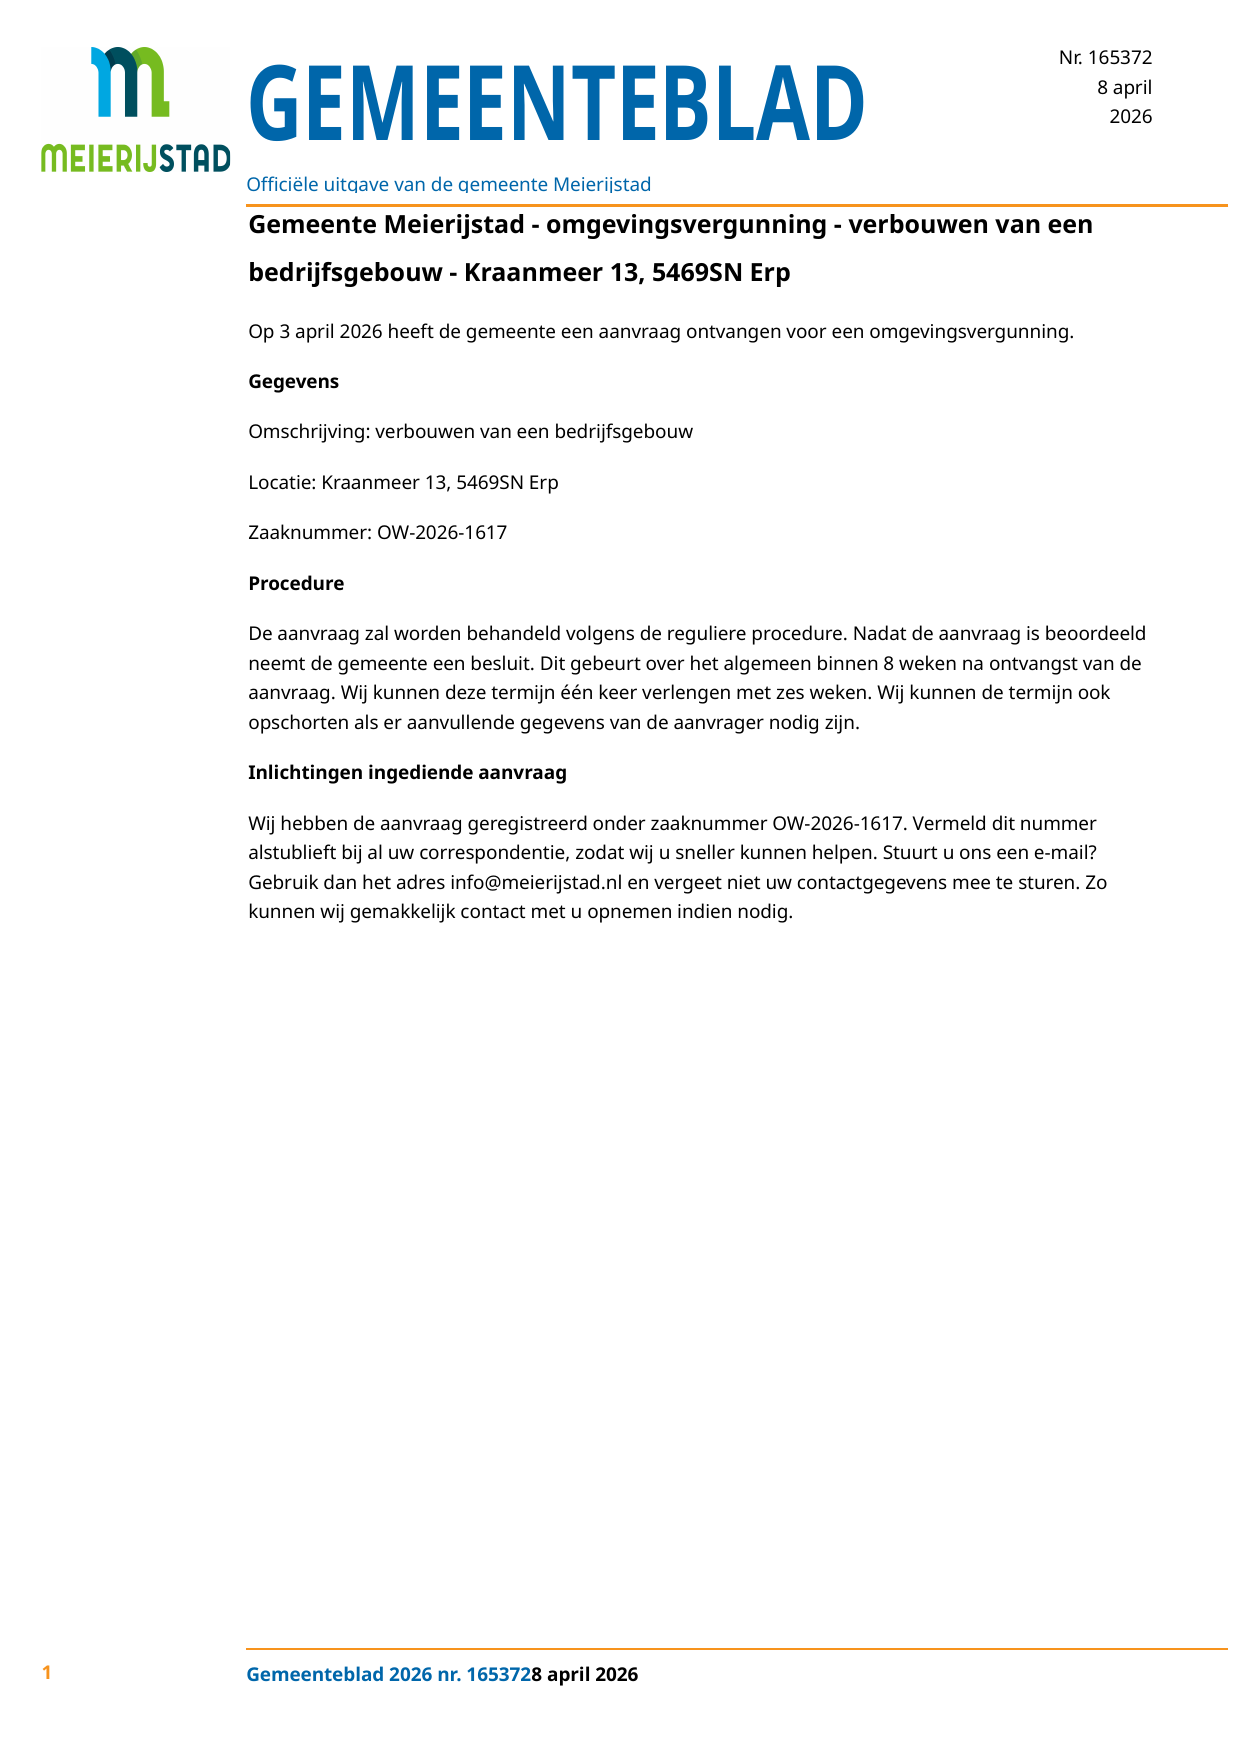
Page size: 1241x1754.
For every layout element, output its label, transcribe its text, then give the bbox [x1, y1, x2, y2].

text Wij hebben de aanvraag geregistreerd onder zaaknummer OW-2026-1617. Vermeld dit nummer alstublieft bij al uw correspondentie, zodat wij u sneller kunnen helpen. Stuurt u ons een e-mail? Gebruik dan het adres info@meierijstad.nl en vergeet niet uw contactgegevens mee te sturen. Zo kunnen wij gemakkelijk contact met u opnemen indien nodig. [248, 810, 1152, 924]
picture [41, 47, 231, 172]
text Locatie: Kraanmeer 13, 5469SN Erp [248, 469, 1152, 495]
text Op 3 april 2026 heeft de gemeente een aanvraag ontvangen voor een omgevingsvergunning. [248, 318, 1152, 344]
text Zaaknummer: OW-2026-1617 [248, 519, 1152, 545]
text De aanvraag zal worden behandeld volgens de reguliere procedure. Nadat de aanvraag is beoordeeld neemt de gemeente een besluit. Dit gebeurt over het algemeen binnen 8 weken na ontvangst van de aanvraag. Wij kunnen deze termijn één keer verlengen met zes weken. Wij kunnen de termijn ook opschorten als er aanvullende gegevens van de aanvrager nodig zijn. [248, 620, 1152, 735]
text Procedure [248, 570, 1152, 596]
text Gegevens [248, 368, 1152, 394]
text Omschrijving: verbouwen van een bedrijfsgebouw [248, 419, 1152, 444]
text Inlichtingen ingediende aanvraag [248, 759, 1152, 785]
text Gemeente Meierijstad - omgevingsvergunning - verbouwen van een bedrijfsgebouw - Kraanmeer 13, 5469SN Erp [248, 207, 1152, 288]
